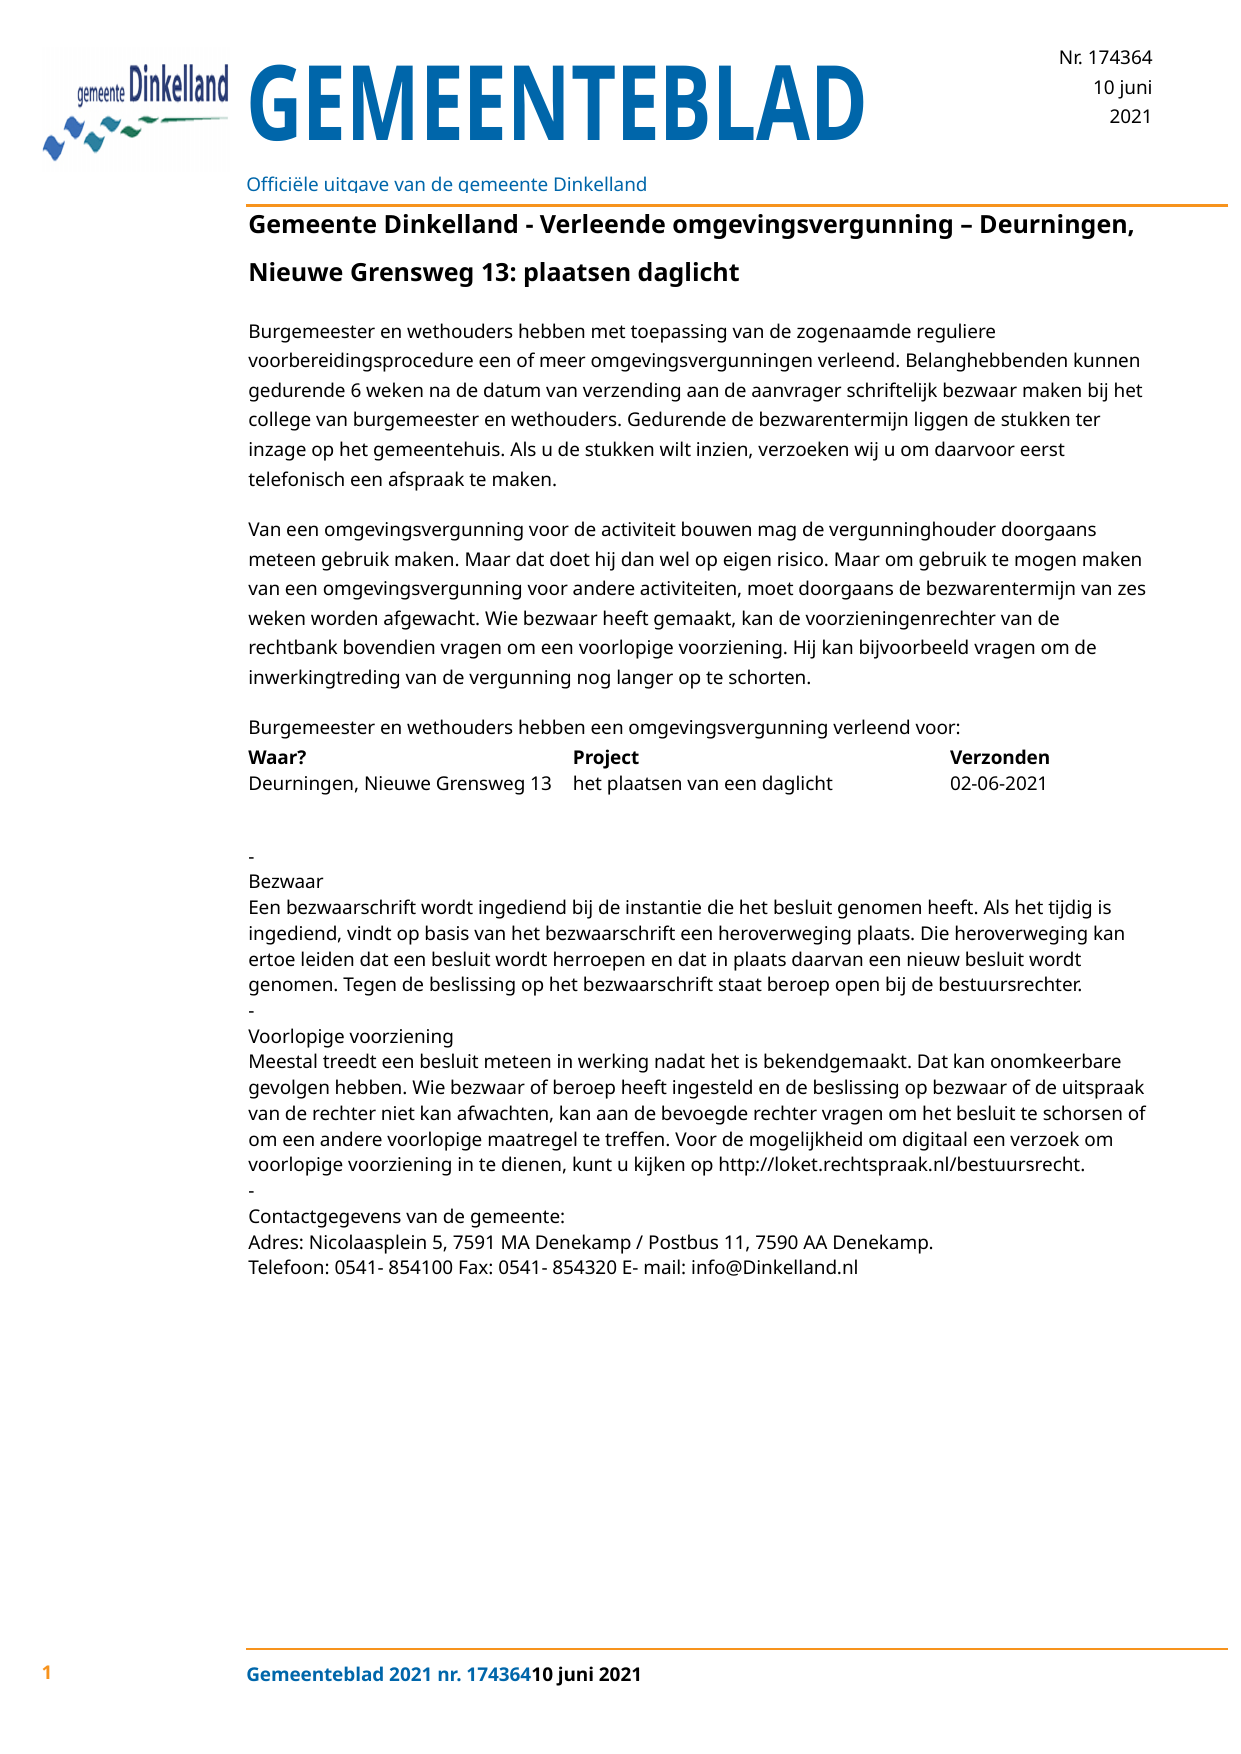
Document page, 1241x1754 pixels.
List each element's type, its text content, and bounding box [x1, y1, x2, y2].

text - [248, 843, 1152, 869]
text Meestal treedt een besluit meteen in werking nadat het is bekendgemaakt. Dat kan onomkeerbare gevolgen hebben. Wie bezwaar of beroep heeft ingesteld en de beslissing op bezwaar of de uitspraak van de rechter niet kan afwachten, kan aan de bevoegde rechter vragen om het besluit te schorsen of om een andere voorlopige maatregel te treffen. Voor de mogelijkheid om digitaal een verzoek om voorlopige voorziening in te dienen, kunt u kijken op http://loket.rechtspraak.nl/bestuursrecht. [248, 1049, 1152, 1177]
text - [248, 1177, 1152, 1203]
table_header Project [573, 744, 950, 770]
text Een bezwaarschrift wordt ingediend bij de instantie die het besluit genomen heeft. Als het tijdig is ingediend, vindt op basis van het bezwaarschrift een heroverweging plaats. Die heroverweging kan ertoe leiden dat een besluit wordt herroepen en dat in plaats daarvan een nieuw besluit wordt genomen. Tegen de beslissing op het bezwaarschrift staat beroep open bij de bestuursrechter. [248, 894, 1152, 997]
table_cell 02-06-2021 [950, 770, 1152, 796]
table_header Verzonden [950, 744, 1152, 770]
text - [248, 997, 1152, 1023]
table_cell Deurningen, Nieuwe Grensweg 13 [248, 770, 573, 796]
text Contactgegevens van de gemeente: [248, 1203, 1152, 1229]
text Burgemeester en wethouders hebben een omgevingsvergunning verleend voor: [248, 714, 1152, 740]
picture [41, 47, 231, 172]
text Gemeente Dinkelland - Verleende omgevingsvergunning – Deurningen, Nieuwe Grensweg 13: plaatsen daglicht [248, 207, 1152, 288]
text Van een omgevingsvergunning voor de activiteit bouwen mag de vergunninghouder doorgaans meteen gebruik maken. Maar dat doet hij dan wel op eigen risico. Maar om gebruik te mogen maken van een omgevingsvergunning voor andere activiteiten, moet doorgaans de bezwarentermijn van zes weken worden afgewacht. Wie bezwaar heeft gemaakt, kan de voorzieningenrechter van de rechtbank bovendien vragen om een voorlopige voorziening. Hij kan bijvoorbeeld vragen om de inwerkingtreding van de vergunning nog langer op te schorten. [248, 516, 1152, 690]
text Bezwaar [248, 869, 1152, 894]
text Adres: Nicolaasplein 5, 7591 MA Denekamp / Postbus 11, 7590 AA Denekamp. [248, 1229, 1152, 1254]
text Burgemeester en wethouders hebben met toepassing van de zogenaamde reguliere voorbereidingsprocedure een of meer omgevingsvergunningen verleend. Belanghebbenden kunnen gedurende 6 weken na de datum van verzending aan de aanvrager schriftelijk bezwaar maken bij het college van burgemeester en wethouders. Gedurende de bezwarentermijn liggen de stukken ter inzage op het gemeentehuis. Als u de stukken wilt inzien, verzoeken wij u om daarvoor eerst telefonisch een afspraak te maken. [248, 318, 1152, 492]
table_header Waar? [248, 744, 573, 770]
text Voorlopige voorziening [248, 1023, 1152, 1049]
table_cell het plaatsen van een daglicht [573, 770, 950, 796]
text Telefoon: 0541- 854100 Fax: 0541- 854320 E- mail: info@Dinkelland.nl [248, 1254, 1152, 1280]
